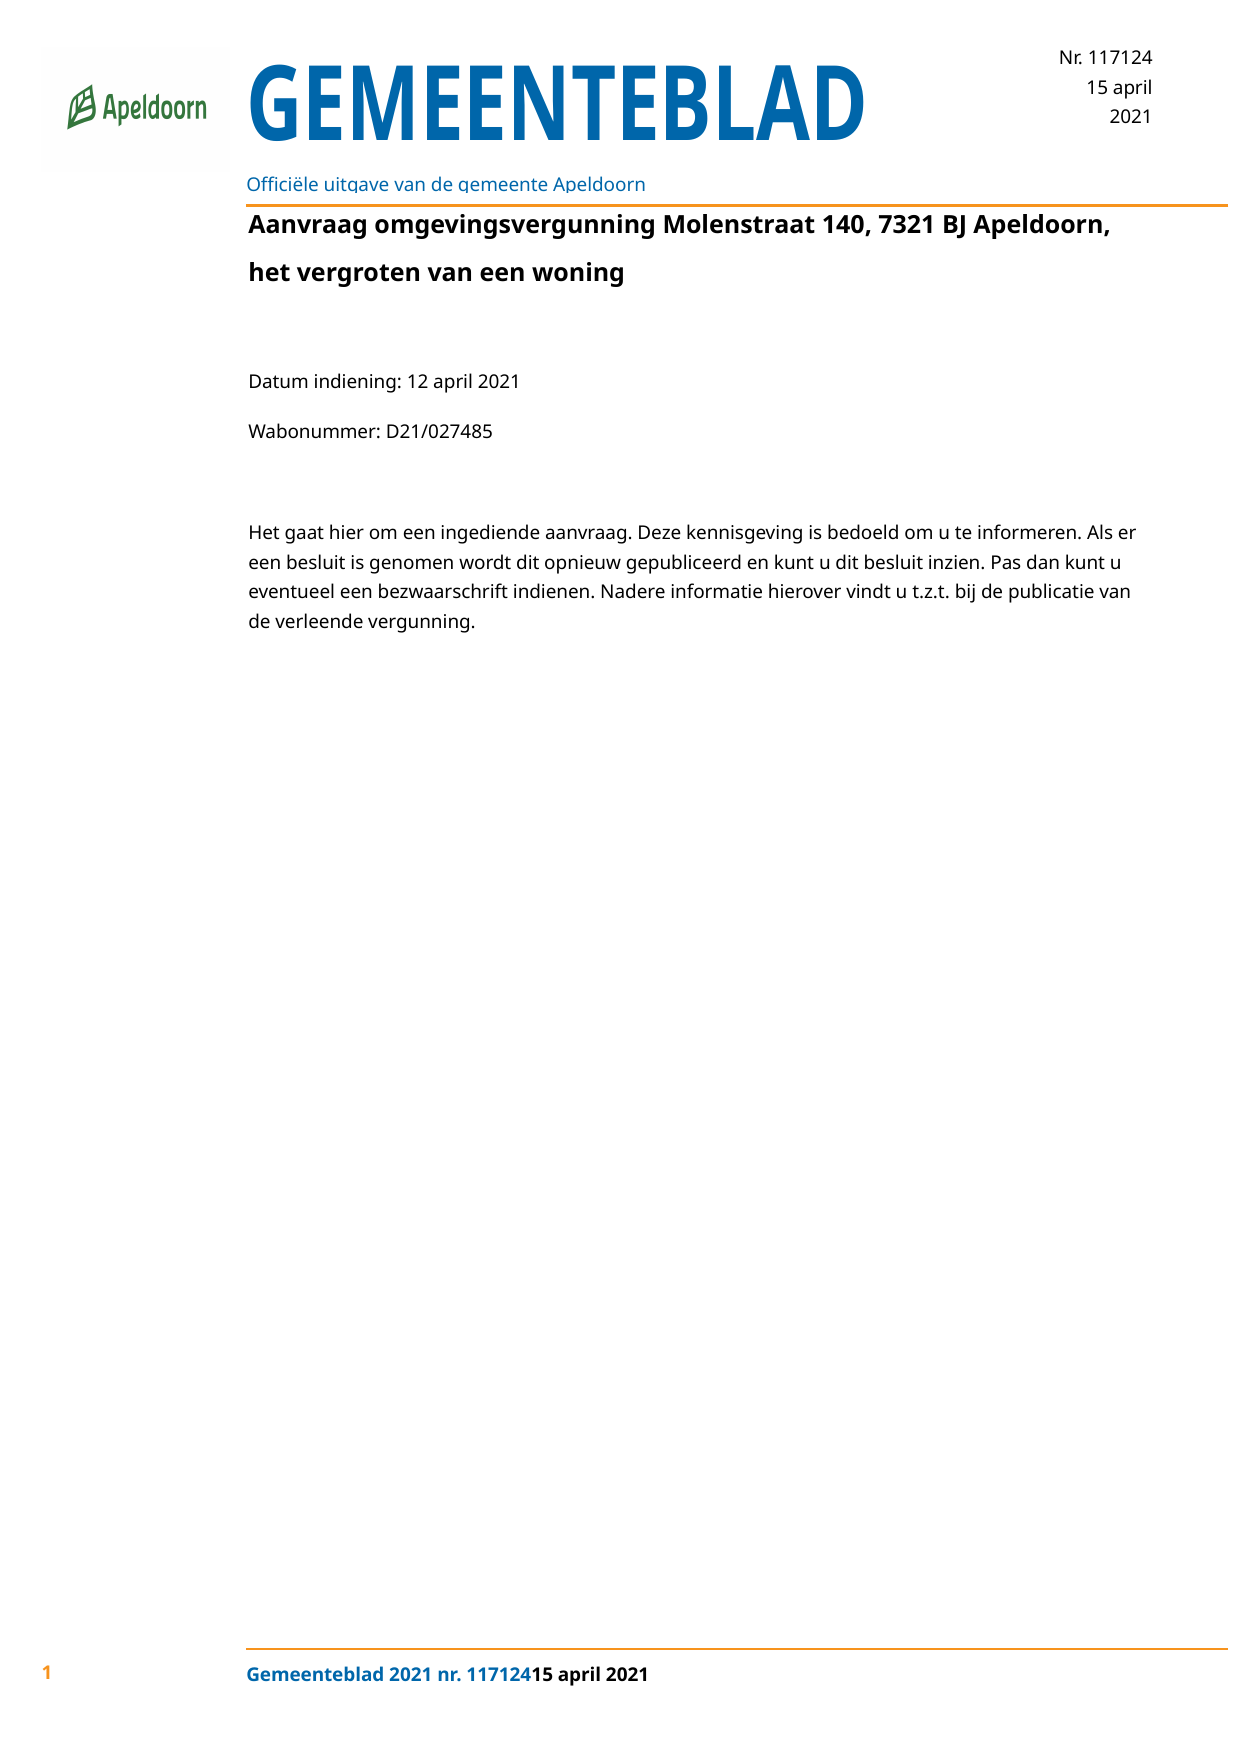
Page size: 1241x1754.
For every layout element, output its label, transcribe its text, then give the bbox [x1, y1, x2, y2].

text Datum indiening: 12 april 2021 [248, 368, 1152, 394]
picture [41, 47, 231, 172]
text Aanvraag omgevingsvergunning Molenstraat 140, 7321 BJ Apeldoorn, het vergroten van een woning [248, 207, 1152, 288]
text Wabonummer: D21/027485 [248, 419, 1152, 444]
text Het gaat hier om een ingediende aanvraag. Deze kennisgeving is bedoeld om u te informeren. Als er een besluit is genomen wordt dit opnieuw gepubliceerd en kunt u dit besluit inzien. Pas dan kunt u eventueel een bezwaarschrift indienen. Nadere informatie hierover vindt u t.z.t. bij de publicatie van de verleende vergunning. [248, 519, 1152, 634]
